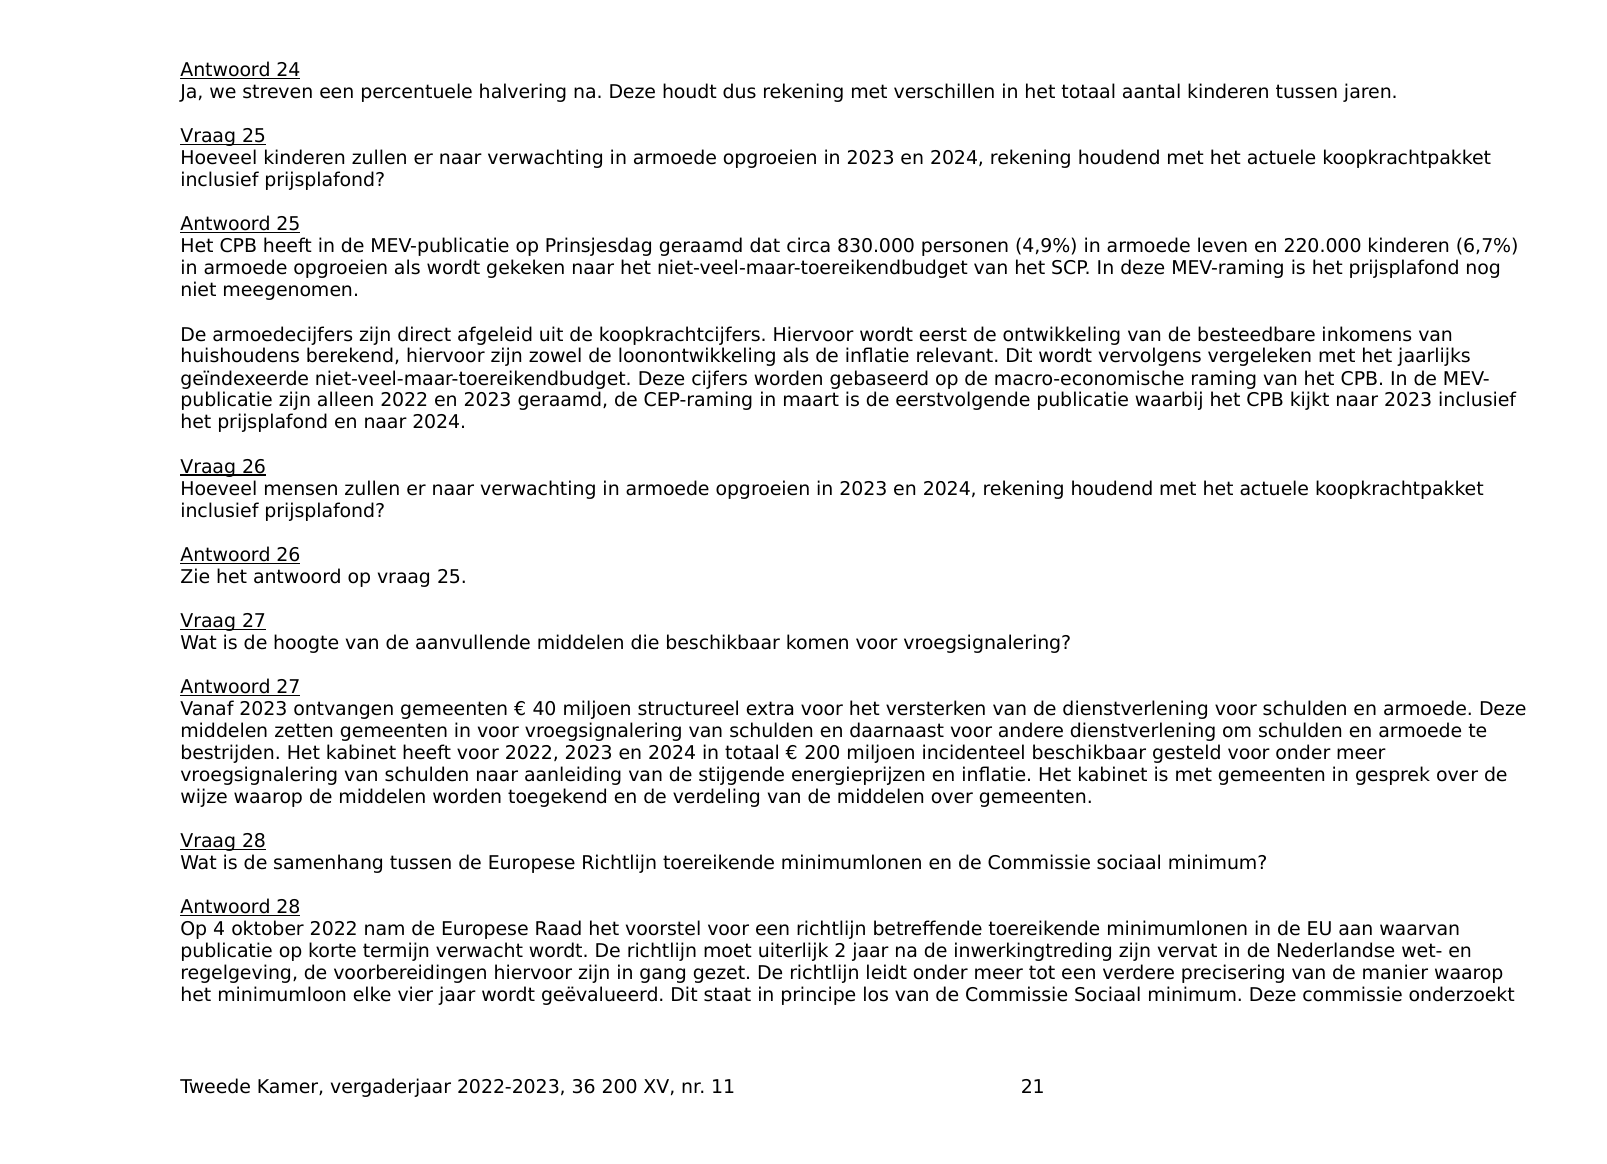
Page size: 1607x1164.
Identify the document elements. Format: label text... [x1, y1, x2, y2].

text De armoedecijfers zijn direct afgeleid uit de koopkrachtcijfers. Hiervoor wordt eerst de ontwikkeling van de besteedbare inkomens van huishoudens berekend, hiervoor zijn zowel de loonontwikkeling als de inflatie relevant. Dit wordt vervolgens vergeleken met het jaarlijks geïndexeerde niet-veel-maar-toereikendbudget. Deze cijfers worden gebaseerd op de macro-economische raming van het CPB. In de MEV-publicatie zijn alleen 2022 en 2023 geraamd, de CEP-raming in maart is de eerstvolgende publicatie waarbij het CPB kijkt naar 2023 inclusief het prijsplafond en naar 2024. [180, 323, 1529, 433]
text Op 4 oktober 2022 nam de Europese Raad het voorstel voor een richtlijn betreffende toereikende minimumlonen in de EU aan waarvan publicatie op korte termijn verwacht wordt. De richtlijn moet uiterlijk 2 jaar na de inwerkingtreding zijn vervat in de Nederlandse wet- en regelgeving, de voorbereidingen hiervoor zijn in gang gezet. De richtlijn leidt onder meer tot een verdere precisering van de manier waarop het minimumloon elke vier jaar wordt geëvalueerd. Dit staat in principe los van de Commissie Sociaal minimum. Deze commissie onderzoekt [180, 918, 1529, 1006]
text Hoeveel kinderen zullen er naar verwachting in armoede opgroeien in 2023 en 2024, rekening houdend met het actuele koopkrachtpakket inclusief prijsplafond? [180, 147, 1529, 191]
subtitle Antwoord 24 [180, 59, 1529, 81]
subtitle Antwoord 28 [180, 896, 1529, 918]
subtitle Vraag 28 [180, 830, 1529, 852]
subtitle Vraag 27 [180, 610, 1529, 632]
text Vanaf 2023 ontvangen gemeenten € 40 miljoen structureel extra voor het versterken van de dienstverlening voor schulden en armoede. Deze middelen zetten gemeenten in voor vroegsignalering van schulden en daarnaast voor andere dienstverlening om schulden en armoede te bestrijden. Het kabinet heeft voor 2022, 2023 en 2024 in totaal € 200 miljoen incidenteel beschikbaar gesteld voor onder meer vroegsignalering van schulden naar aanleiding van de stijgende energieprijzen en inflatie. Het kabinet is met gemeenten in gesprek over de wijze waarop de middelen worden toegekend en de verdeling van de middelen over gemeenten. [180, 698, 1529, 808]
subtitle Vraag 26 [180, 456, 1529, 477]
subtitle Vraag 25 [180, 125, 1529, 147]
text Ja, we streven een percentuele halvering na. Deze houdt dus rekening met verschillen in het totaal aantal kinderen tussen jaren. [180, 81, 1529, 103]
subtitle Antwoord 26 [180, 544, 1529, 566]
text Het CPB heeft in de MEV-publicatie op Prinsjesdag geraamd dat circa 830.000 personen (4,9%) in armoede leven en 220.000 kinderen (6,7%) in armoede opgroeien als wordt gekeken naar het niet-veel-maar-toereikendbudget van het SCP. In deze MEV-raming is het prijsplafond nog niet meegenomen. [180, 235, 1529, 301]
text Zie het antwoord op vraag 25. [180, 566, 1529, 588]
subtitle Antwoord 25 [180, 213, 1529, 235]
subtitle Antwoord 27 [180, 676, 1529, 698]
text Wat is de samenhang tussen de Europese Richtlijn toereikende minimumlonen en de Commissie sociaal minimum? [180, 852, 1529, 874]
text Hoeveel mensen zullen er naar verwachting in armoede opgroeien in 2023 en 2024, rekening houdend met het actuele koopkrachtpakket inclusief prijsplafond? [180, 477, 1529, 521]
text Wat is de hoogte van de aanvullende middelen die beschikbaar komen voor vroegsignalering? [180, 632, 1529, 654]
